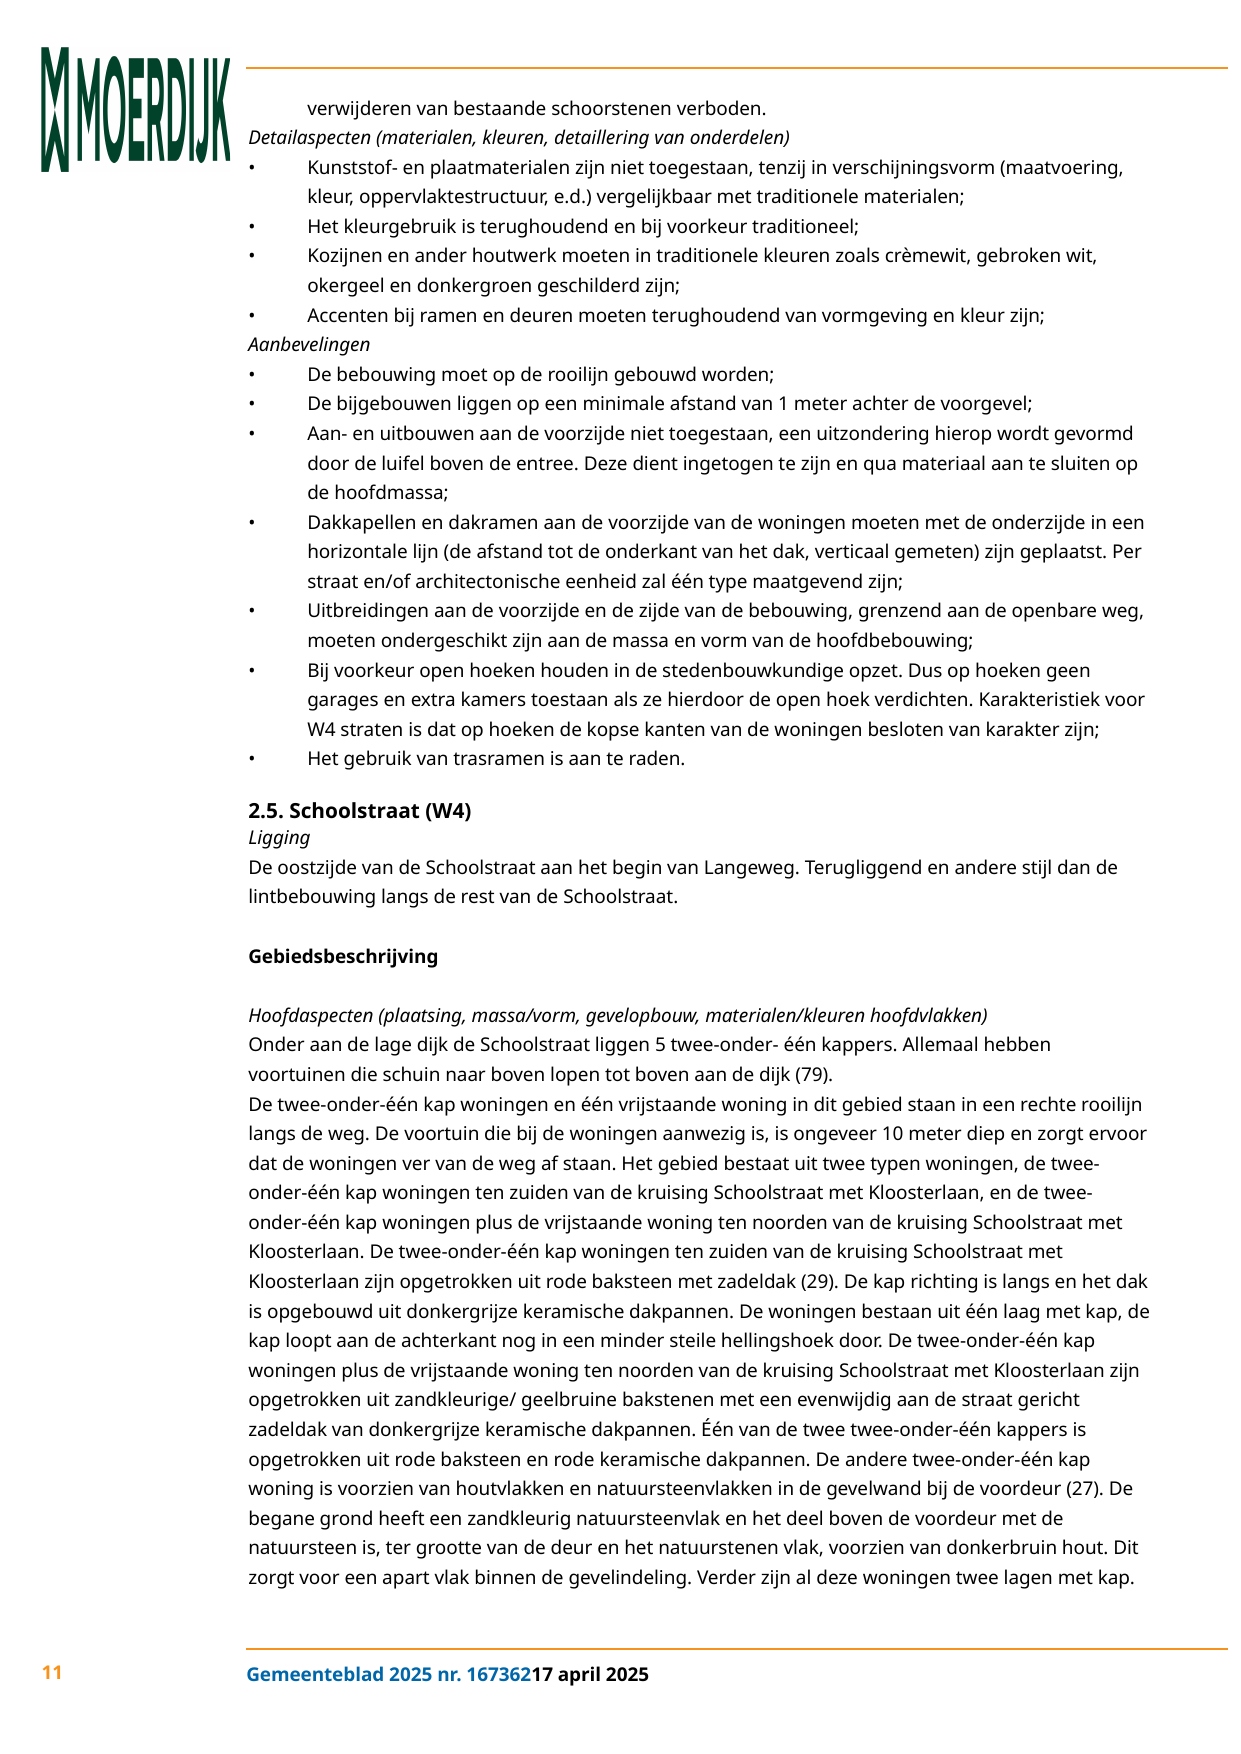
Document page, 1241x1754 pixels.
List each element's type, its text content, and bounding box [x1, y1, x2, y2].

text Hoofdaspecten (plaatsing, massa/vorm, gevelopbouw, materialen/kleuren hoofdvlakken) [248, 1002, 1152, 1028]
text De oostzijde van de Schoolstraat aan het begin van Langeweg. Terugliggend en andere stijl dan de lintbebouwing langs de rest van de Schoolstraat. [248, 854, 1152, 909]
list Het gebruik van trasramen is aan te raden. [248, 746, 1152, 771]
text 2.5. Schoolstraat (W4) [248, 796, 1152, 824]
text Gebiedsbeschrijving [248, 943, 1152, 968]
list Het kleurgebruik is terughoudend en bij voorkeur traditioneel; [248, 213, 1152, 239]
list verwijderen van bestaande schoorstenen verboden. [248, 95, 1152, 121]
list Aan- en uitbouwen aan de voorzijde niet toegestaan, een uitzondering hierop wordt gevormd door de luifel boven de entree. Deze dient ingetogen te zijn en qua materiaal aan te sluiten op de hoofdmassa; [248, 420, 1152, 505]
list De bijgebouwen liggen op een minimale afstand van 1 meter achter de voorgevel; [248, 391, 1152, 416]
text Detailaspecten (materialen, kleuren, detaillering van onderdelen) [248, 124, 1152, 150]
list Kunststof- en plaatmaterialen zijn niet toegestaan, tenzij in verschijningsvorm (maatvoering, kleur, oppervlaktestructuur, e.d.) vergelijkbaar met traditionele materialen; [248, 154, 1152, 209]
list Accenten bij ramen en deuren moeten terughoudend van vormgeving en kleur zijn; [248, 302, 1152, 328]
list Uitbreidingen aan de voorzijde en de zijde van de bebouwing, grenzend aan de openbare weg, moeten ondergeschikt zijn aan de massa en vorm van de hoofdbebouwing; [248, 598, 1152, 653]
list Dakkapellen en dakramen aan de voorzijde van de woningen moeten met de onderzijde in een horizontale lijn (de afstand tot de onderkant van het dak, verticaal gemeten) zijn geplaatst. Per straat en/of architectonische eenheid zal één type maatgevend zijn; [248, 509, 1152, 594]
text De twee-onder-één kap woningen en één vrijstaande woning in dit gebied staan in een rechte rooilijn langs de weg. De voortuin die bij de woningen aanwezig is, is ongeveer 10 meter diep en zorgt ervoor dat de woningen ver van de weg af staan. Het gebied bestaat uit twee typen woningen, de twee- onder-één kap woningen ten zuiden van de kruising Schoolstraat met Kloosterlaan, en de twee-onder-één kap woningen plus de vrijstaande woning ten noorden van de kruising Schoolstraat met Kloosterlaan. De twee-onder-één kap woningen ten zuiden van de kruising Schoolstraat met Kloosterlaan zijn opgetrokken uit rode baksteen met zadeldak (29). De kap richting is langs en het dak is opgebouwd uit donkergrijze keramische dakpannen. De woningen bestaan uit één laag met kap, de kap loopt aan de achterkant nog in een minder steile hellingshoek door. De twee-onder-één kap woningen plus de vrijstaande woning ten noorden van de kruising Schoolstraat met Kloosterlaan zijn opgetrokken uit zandkleurige/ geelbruine bakstenen met een evenwijdig aan de straat gericht zadeldak van donkergrijze keramische dakpannen. Één van de twee twee-onder-één kappers is opgetrokken uit rode baksteen en rode keramische dakpannen. De andere twee-onder-één kap woning is voorzien van houtvlakken en natuursteenvlakken in de gevelwand bij de voordeur (27). De begane grond heeft een zandkleurig natuursteenvlak en het deel boven de voordeur met de natuursteen is, ter grootte van de deur en het natuurstenen vlak, voorzien van donkerbruin hout. Dit zorgt voor een apart vlak binnen de gevelindeling. Verder zijn al deze woningen twee lagen met kap. [248, 1091, 1152, 1590]
text Onder aan de lage dijk de Schoolstraat liggen 5 twee-onder- één kappers. Allemaal hebben voortuinen die schuin naar boven lopen tot boven aan de dijk (79). [248, 1032, 1152, 1087]
list Bij voorkeur open hoeken houden in de stedenbouwkundige opzet. Dus op hoeken geen garages en extra kamers toestaan als ze hierdoor de open hoek verdichten. Karakteristiek voor W4 straten is dat op hoeken de kopse kanten van de woningen besloten van karakter zijn; [248, 657, 1152, 742]
text Aanbevelingen [248, 331, 1152, 357]
text Ligging [248, 824, 1152, 850]
list De bebouwing moet op de rooilijn gebouwd worden; [248, 361, 1152, 387]
picture [41, 47, 231, 172]
list Kozijnen en ander houtwerk moeten in traditionele kleuren zoals crèmewit, gebroken wit, okergeel en donkergroen geschilderd zijn; [248, 243, 1152, 298]
